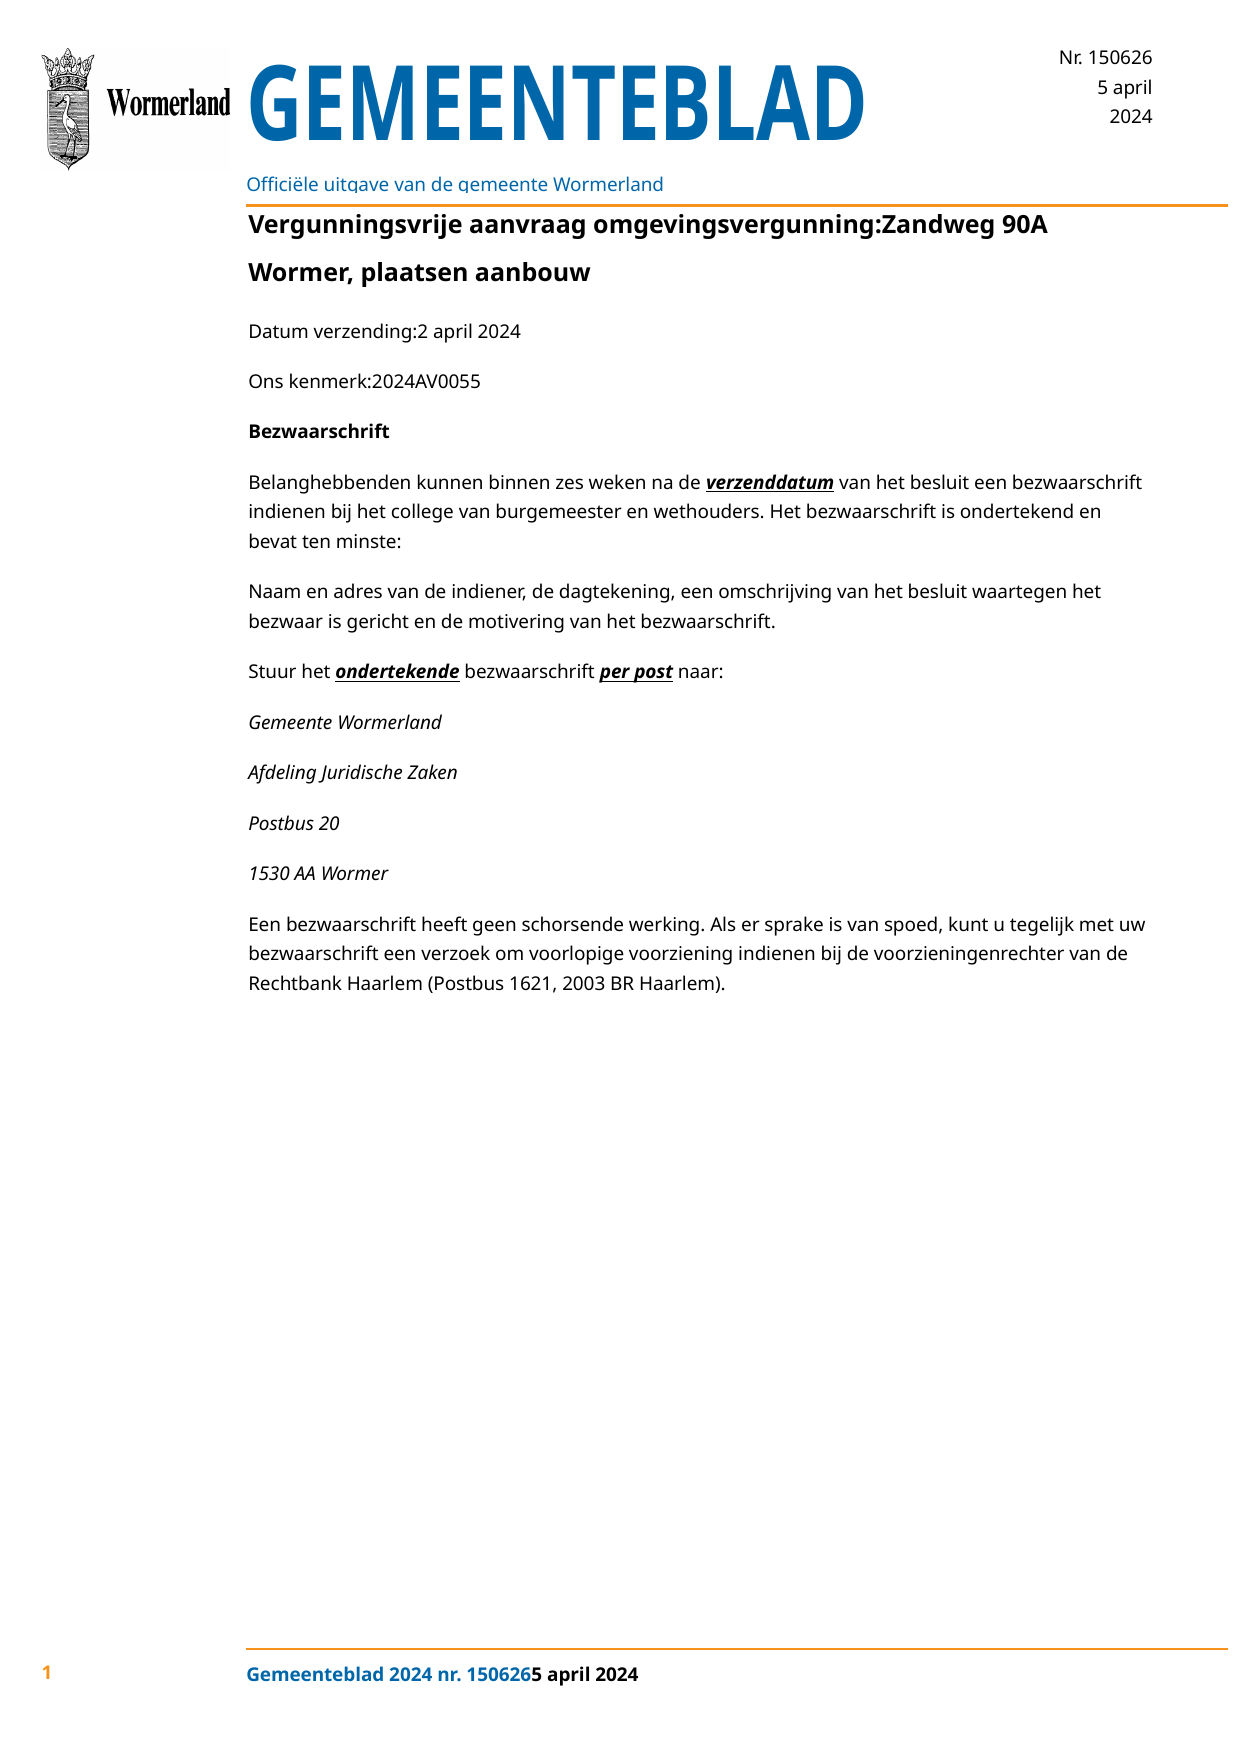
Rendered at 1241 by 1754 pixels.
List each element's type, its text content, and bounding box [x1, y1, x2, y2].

text Naam en adres van de indiener, de dagtekening, een omschrijving van het besluit waartegen het bezwaar is gericht en de motivering van het bezwaarschrift. [248, 579, 1152, 634]
text Bezwaarschrift [248, 419, 1152, 444]
text 1530 AA Wormer [248, 860, 1152, 886]
picture [41, 47, 231, 172]
text Belanghebbenden kunnen binnen zes weken na de verzenddatum van het besluit een bezwaarschrift indienen bij het college van burgemeester en wethouders. Het bezwaarschrift is ondertekend en bevat ten minste: [248, 469, 1152, 554]
text Ons kenmerk:2024AV0055 [248, 368, 1152, 394]
text Datum verzending:2 april 2024 [248, 318, 1152, 344]
text Gemeente Wormerland [248, 709, 1152, 735]
text Stuur het ondertekende bezwaarschrift per post naar: [248, 659, 1152, 684]
text Afdeling Juridische Zaken [248, 759, 1152, 785]
text Een bezwaarschrift heeft geen schorsende werking. Als er sprake is van spoed, kunt u tegelijk met uw bezwaarschrift een verzoek om voorlopige voorziening indienen bij de voorzieningenrechter van de Rechtbank Haarlem (Postbus 1621, 2003 BR Haarlem). [248, 911, 1152, 996]
text Postbus 20 [248, 810, 1152, 836]
text Vergunningsvrije aanvraag omgevingsvergunning:Zandweg 90A Wormer, plaatsen aanbouw [248, 207, 1152, 288]
